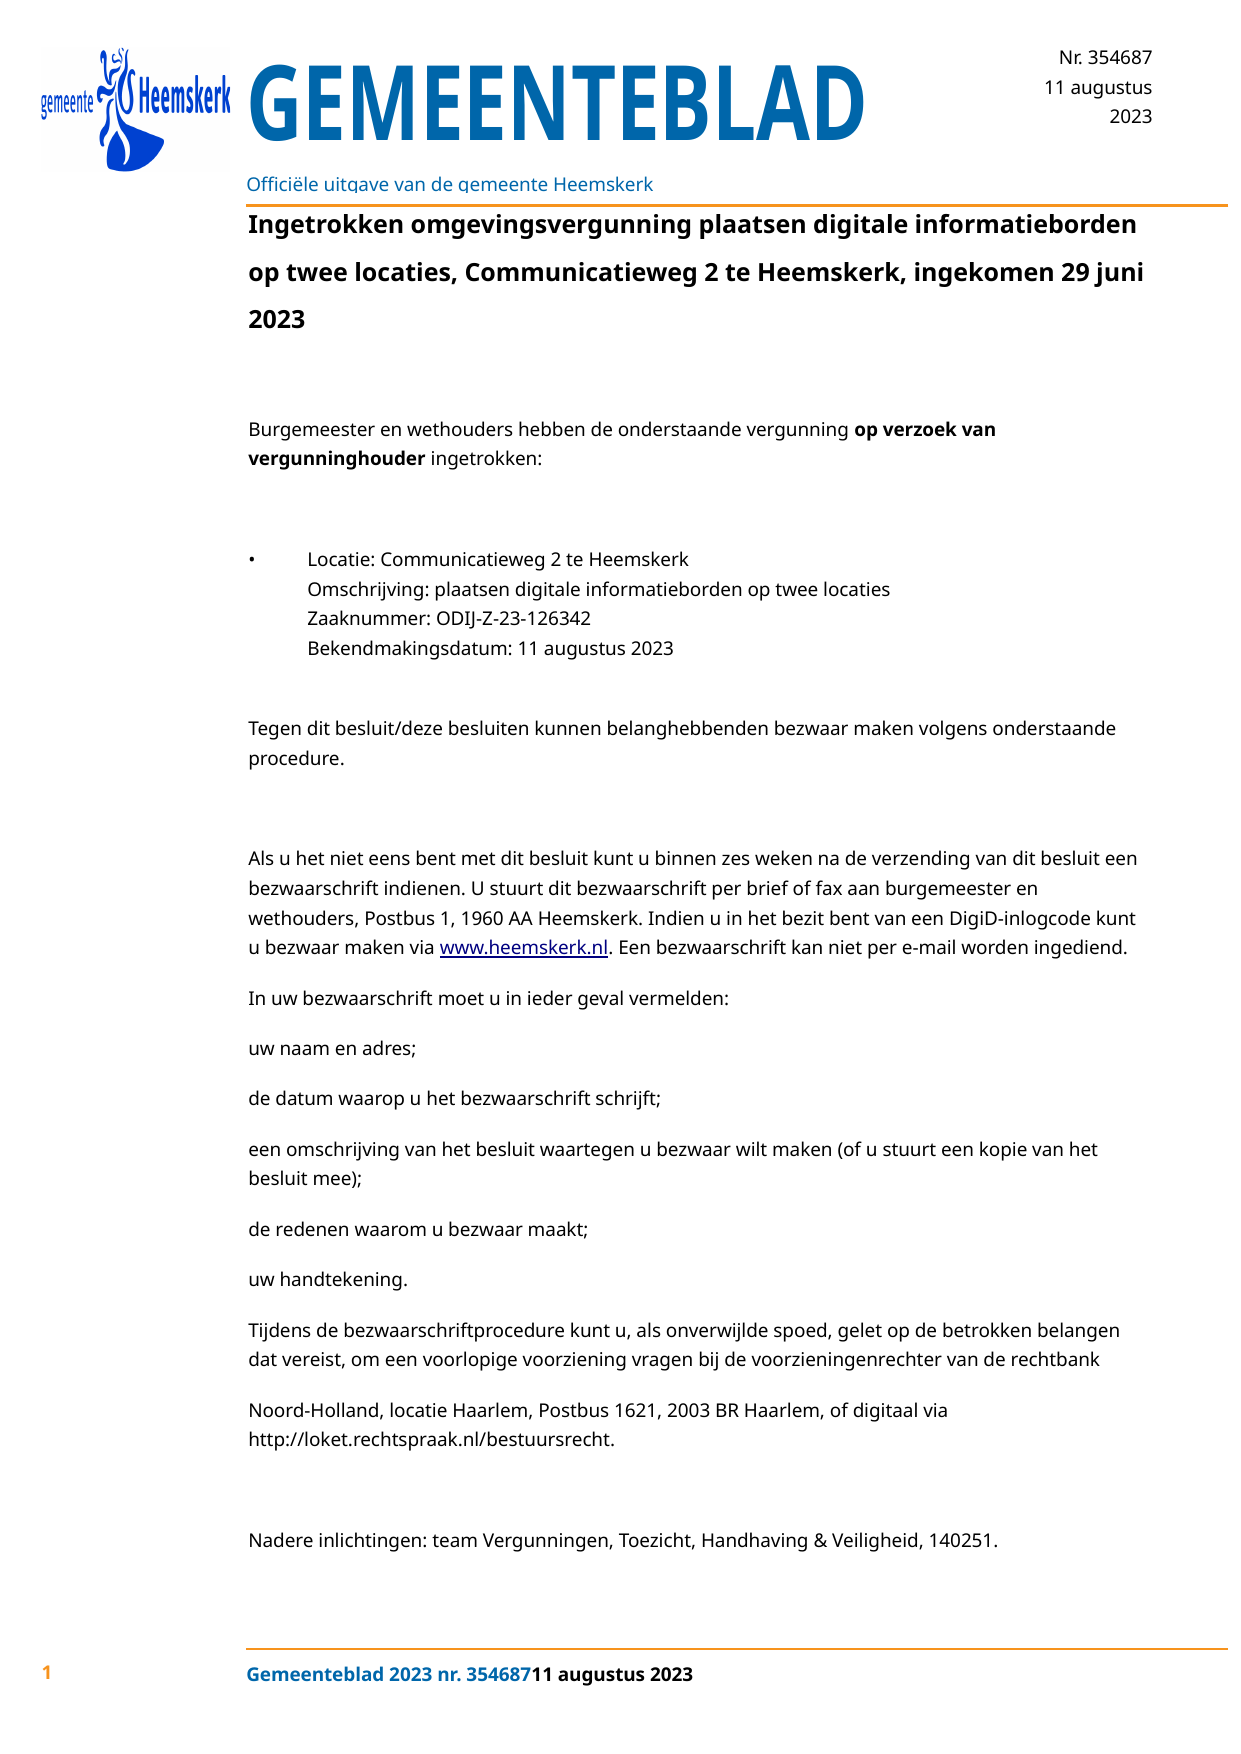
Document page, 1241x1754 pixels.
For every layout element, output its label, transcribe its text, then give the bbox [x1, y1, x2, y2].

text uw naam en adres; [248, 1035, 1152, 1061]
text Ingetrokken omgevingsvergunning plaatsen digitale informatieborden op twee locaties, Communicatieweg 2 te Heemskerk, ingekomen 29 juni 2023 [248, 207, 1152, 336]
text de datum waarop u het bezwaarschrift schrijft; [248, 1086, 1152, 1111]
picture [41, 47, 231, 172]
text Noord-Holland, locatie Haarlem, Postbus 1621, 2003 BR Haarlem, of digitaal via http://loket.rechtspraak.nl/bestuursrecht. [248, 1397, 1152, 1452]
text Burgemeester en wethouders hebben de onderstaande vergunning op verzoek van vergunninghouder ingetrokken: [248, 416, 1152, 471]
text In uw bezwaarschrift moet u in ieder geval vermelden: [248, 985, 1152, 1010]
list Bekendmakingsdatum: 11 augustus 2023 [248, 635, 1152, 661]
text Als u het niet eens bent met dit besluit kunt u binnen zes weken na de verzending van dit besluit een bezwaarschrift indienen. U stuurt dit bezwaarschrift per brief of fax aan burgemeester en wethouders, Postbus 1, 1960 AA Heemskerk. Indien u in het bezit bent van een DigiD-inlogcode kunt u bezwaar maken via www.heemskerk.nl. Een bezwaarschrift kan niet per e-mail worden ingediend. [248, 846, 1152, 960]
text Tegen dit besluit/deze besluiten kunnen belanghebbenden bezwaar maken volgens onderstaande procedure. [248, 715, 1152, 770]
text uw handtekening. [248, 1266, 1152, 1292]
list Locatie: Communicatieweg 2 te Heemskerk [248, 546, 1152, 572]
text een omschrijving van het besluit waartegen u bezwaar wilt maken (of u stuurt een kopie van het besluit mee); [248, 1136, 1152, 1191]
text Nadere inlichtingen: team Vergunningen, Toezicht, Handhaving & Veiligheid, 140251. [248, 1527, 1152, 1553]
list Zaaknummer: ODIJ-Z-23-126342 [248, 606, 1152, 631]
list Omschrijving: plaatsen digitale informatieborden op twee locaties [248, 576, 1152, 602]
text de redenen waarom u bezwaar maakt; [248, 1216, 1152, 1242]
text Tijdens de bezwaarschriftprocedure kunt u, als onverwijlde spoed, gelet op de betrokken belangen dat vereist, om een voorlopige voorziening vragen bij de voorzieningenrechter van de rechtbank [248, 1317, 1152, 1372]
